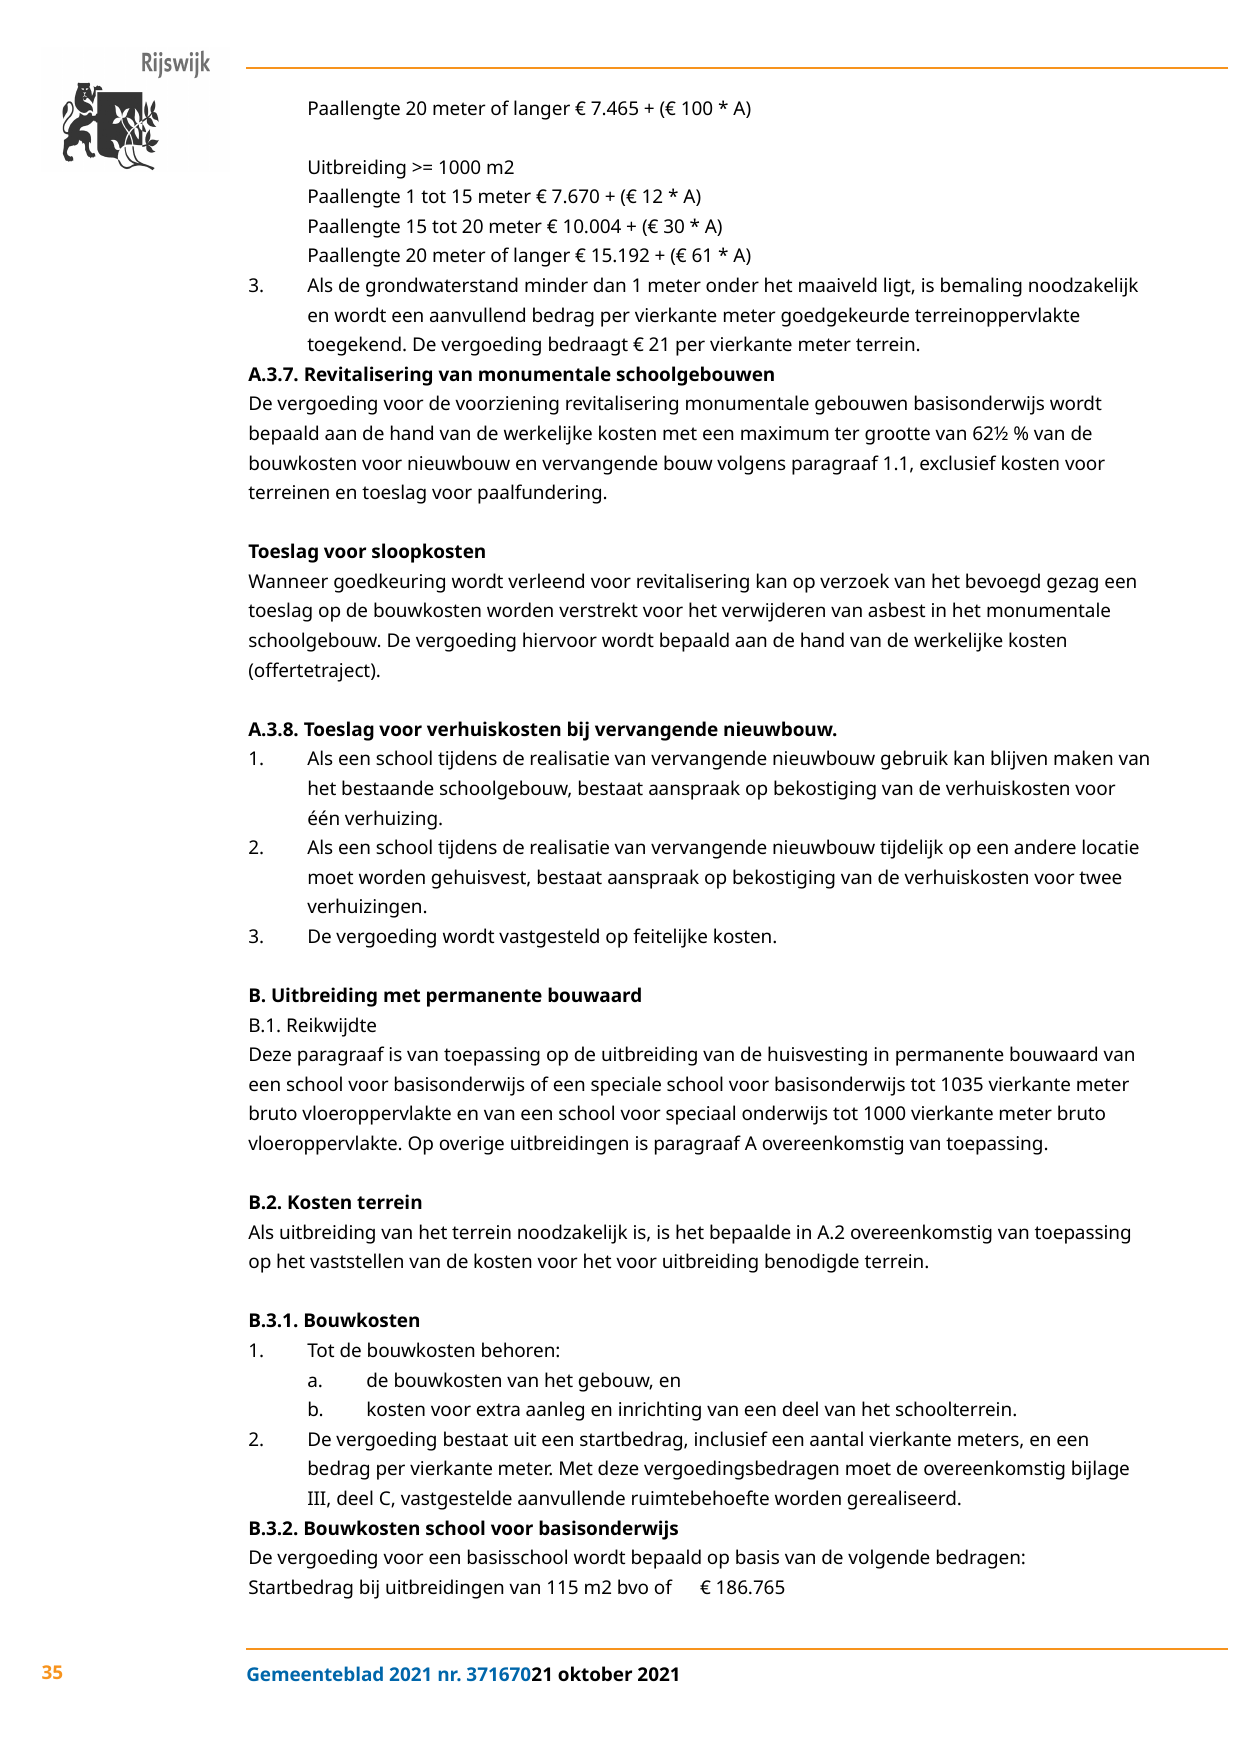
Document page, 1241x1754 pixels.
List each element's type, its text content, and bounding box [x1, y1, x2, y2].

list kosten voor extra aanleg en inrichting van een deel van het schoolterrein. [307, 1396, 1152, 1422]
list Uitbreiding >= 1000 m2 [248, 154, 1152, 180]
text B.3.1. Bouwkosten [248, 1308, 1152, 1333]
list de bouwkosten van het gebouw, en [307, 1367, 1152, 1393]
list Als de grondwaterstand minder dan 1 meter onder het maaiveld ligt, is bemaling noodzakelijk en wordt een aanvullend bedrag per vierkante meter goedgekeurde terreinoppervlakte toegekend. De vergoeding bedraagt € 21 per vierkante meter terrein. [248, 272, 1152, 357]
list Tot de bouwkosten behoren: [248, 1337, 1152, 1363]
table_header Startbedrag bij uitbreidingen van 115 m2 bvo of [248, 1574, 700, 1600]
list Paallengte 20 meter of langer € 15.192 + (€ 61 * A) [248, 243, 1152, 268]
text De vergoeding voor een basisschool wordt bepaald op basis van de volgende bedragen: [248, 1544, 1152, 1570]
text Wanneer goedkeuring wordt verleend voor revitalisering kan op verzoek van het bevoegd gezag een toeslag op de bouwkosten worden verstrekt voor het verwijderen van asbest in het monumentale schoolgebouw. De vergoeding hiervoor wordt bepaald aan de hand van de werkelijke kosten (offertetraject). [248, 568, 1152, 683]
text B. Uitbreiding met permanente bouwaard [248, 982, 1152, 1008]
list Paallengte 15 tot 20 meter € 10.004 + (€ 30 * A) [248, 213, 1152, 239]
table_header € 186.765 [700, 1574, 1152, 1600]
text De vergoeding voor de voorziening revitalisering monumentale gebouwen basisonderwijs wordt bepaald aan de hand van de werkelijke kosten met een maximum ter grootte van 62½ % van de bouwkosten voor nieuwbouw en vervangende bouw volgens paragraaf 1.1, exclusief kosten voor terreinen en toeslag voor paalfundering. [248, 391, 1152, 505]
list De vergoeding bestaat uit een startbedrag, inclusief een aantal vierkante meters, en een bedrag per vierkante meter. Met deze vergoedingsbedragen moet de overeenkomstig bijlage III, deel C, vastgestelde aanvullende ruimtebehoefte worden gerealiseerd. [248, 1426, 1152, 1511]
text B.3.2. Bouwkosten school voor basisonderwijs [248, 1515, 1152, 1541]
text Toeslag voor sloopkosten [248, 538, 1152, 564]
text A.3.8. Toeslag voor verhuiskosten bij vervangende nieuwbouw. [248, 716, 1152, 742]
picture [41, 47, 231, 172]
list Paallengte 1 tot 15 meter € 7.670 + (€ 12 * A) [248, 183, 1152, 209]
list Paallengte 20 meter of langer € 7.465 + (€ 100 * A) [248, 95, 1152, 121]
list De vergoeding wordt vastgesteld op feitelijke kosten. [248, 923, 1152, 949]
text A.3.7. Revitalisering van monumentale schoolgebouwen [248, 361, 1152, 387]
list Als een school tijdens de realisatie van vervangende nieuwbouw tijdelijk op een andere locatie moet worden gehuisvest, bestaat aanspraak op bekostiging van de verhuiskosten voor twee verhuizingen. [248, 834, 1152, 919]
text B.1. Reikwijdte [248, 1012, 1152, 1038]
list Als een school tijdens de realisatie van vervangende nieuwbouw gebruik kan blijven maken van het bestaande schoolgebouw, bestaat aanspraak op bekostiging van de verhuiskosten voor één verhuizing. [248, 746, 1152, 831]
text Deze paragraaf is van toepassing op de uitbreiding van de huisvesting in permanente bouwaard van een school voor basisonderwijs of een speciale school voor basisonderwijs tot 1035 vierkante meter bruto vloeroppervlakte en van een school voor speciaal onderwijs tot 1000 vierkante meter bruto vloeroppervlakte. Op overige uitbreidingen is paragraaf A overeenkomstig van toepassing. [248, 1041, 1152, 1156]
text B.2. Kosten terrein [248, 1189, 1152, 1215]
text Als uitbreiding van het terrein noodzakelijk is, is het bepaalde in A.2 overeenkomstig van toepassing op het vaststellen van de kosten voor het voor uitbreiding benodigde terrein. [248, 1219, 1152, 1274]
